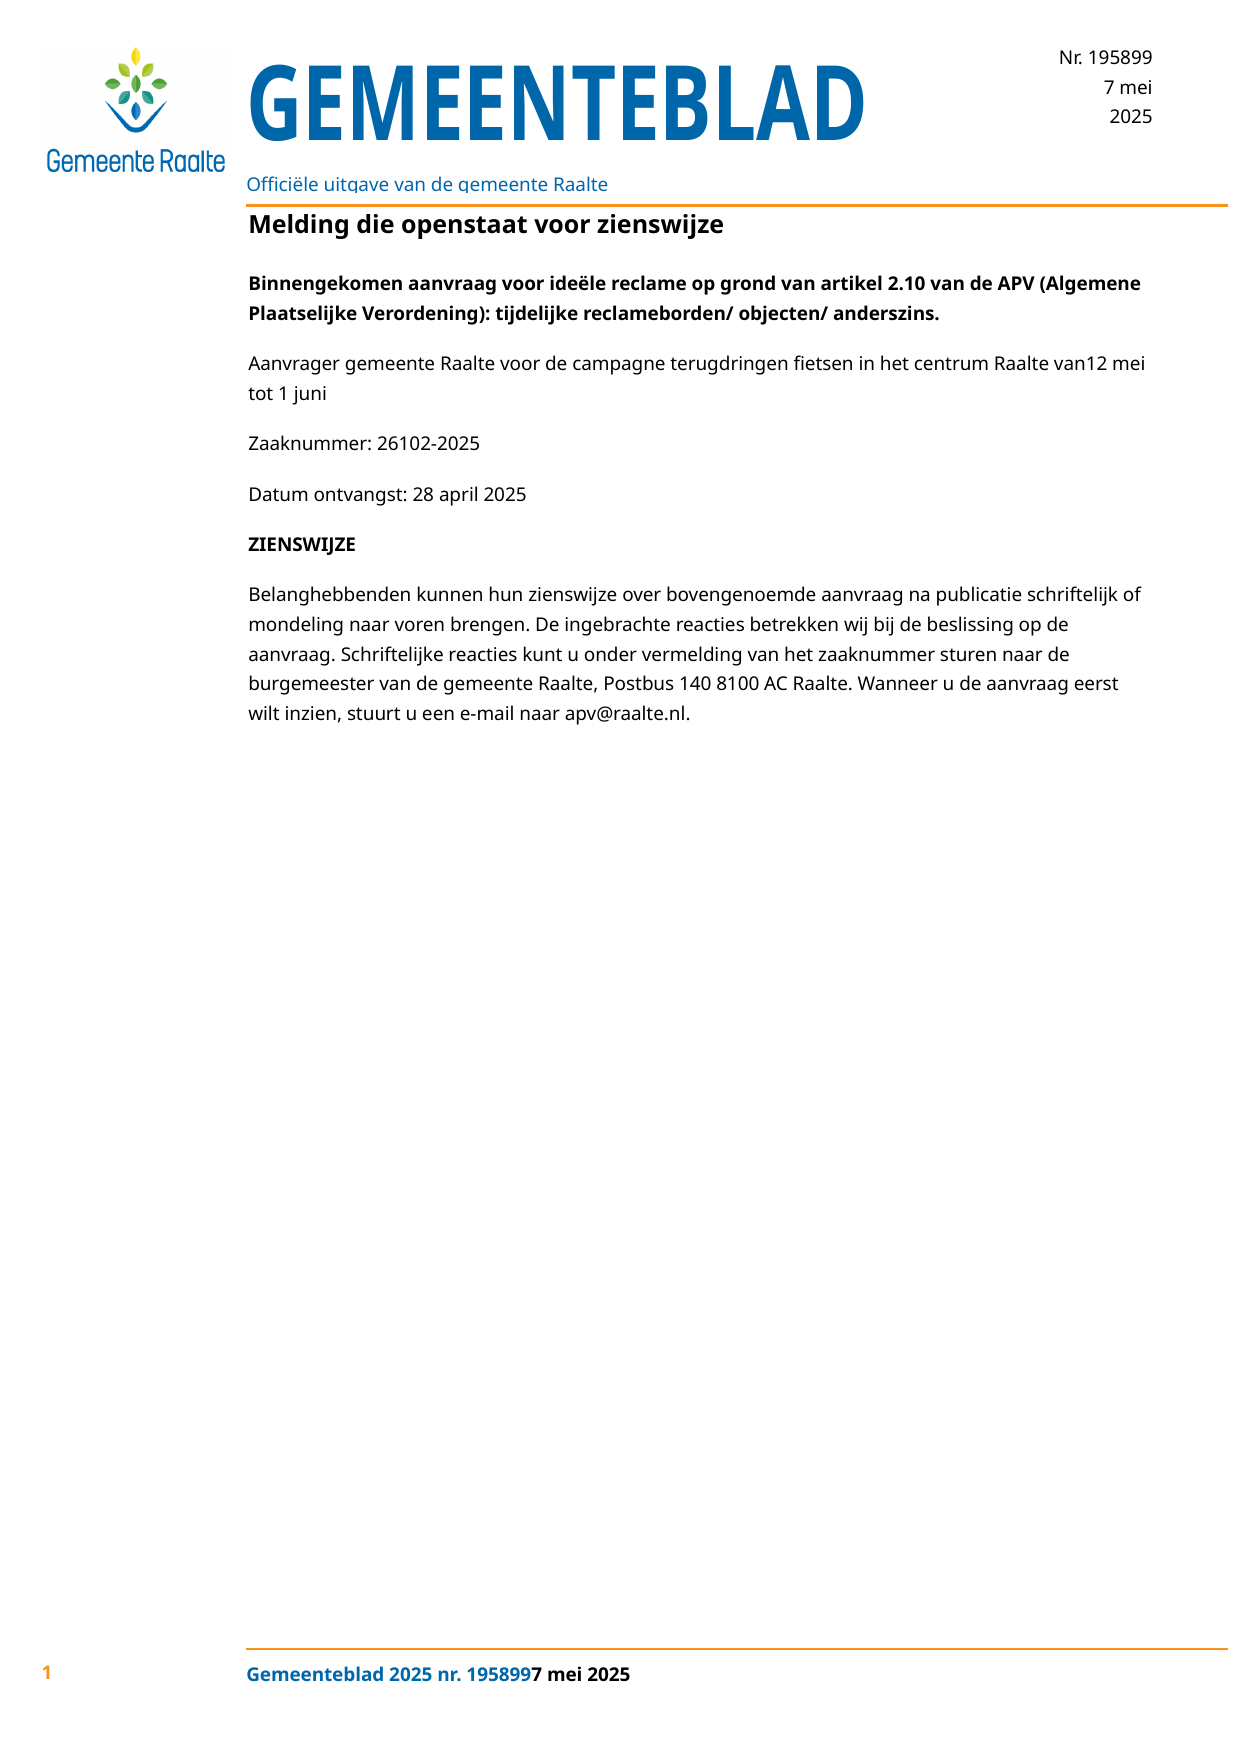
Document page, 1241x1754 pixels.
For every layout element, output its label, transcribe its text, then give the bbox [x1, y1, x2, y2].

text Melding die openstaat voor zienswijze [248, 207, 1152, 241]
text Zaaknummer: 26102-2025 [248, 430, 1152, 456]
text Belanghebbenden kunnen hun zienswijze over bovengenoemde aanvraag na publicatie schriftelijk of mondeling naar voren brengen. De ingebrachte reacties betrekken wij bij de beslissing op de aanvraag. Schriftelijke reacties kunt u onder vermelding van het zaaknummer sturen naar de burgemeester van de gemeente Raalte, Postbus 140 8100 AC Raalte. Wanneer u de aanvraag eerst wilt inzien, stuurt u een e-mail naar apv@raalte.nl. [248, 582, 1152, 726]
text Binnengekomen aanvraag voor ideële reclame op grond van artikel 2.10 van de APV (Algemene Plaatselijke Verordening): tijdelijke reclameborden/ objecten/ anderszins. [248, 270, 1152, 326]
text Datum ontvangst: 28 april 2025 [248, 481, 1152, 506]
text Aanvrager gemeente Raalte voor de campagne terugdringen fietsen in het centrum Raalte van12 mei tot 1 juni [248, 350, 1152, 406]
picture [41, 47, 231, 172]
text ZIENSWIJZE [248, 531, 1152, 557]
